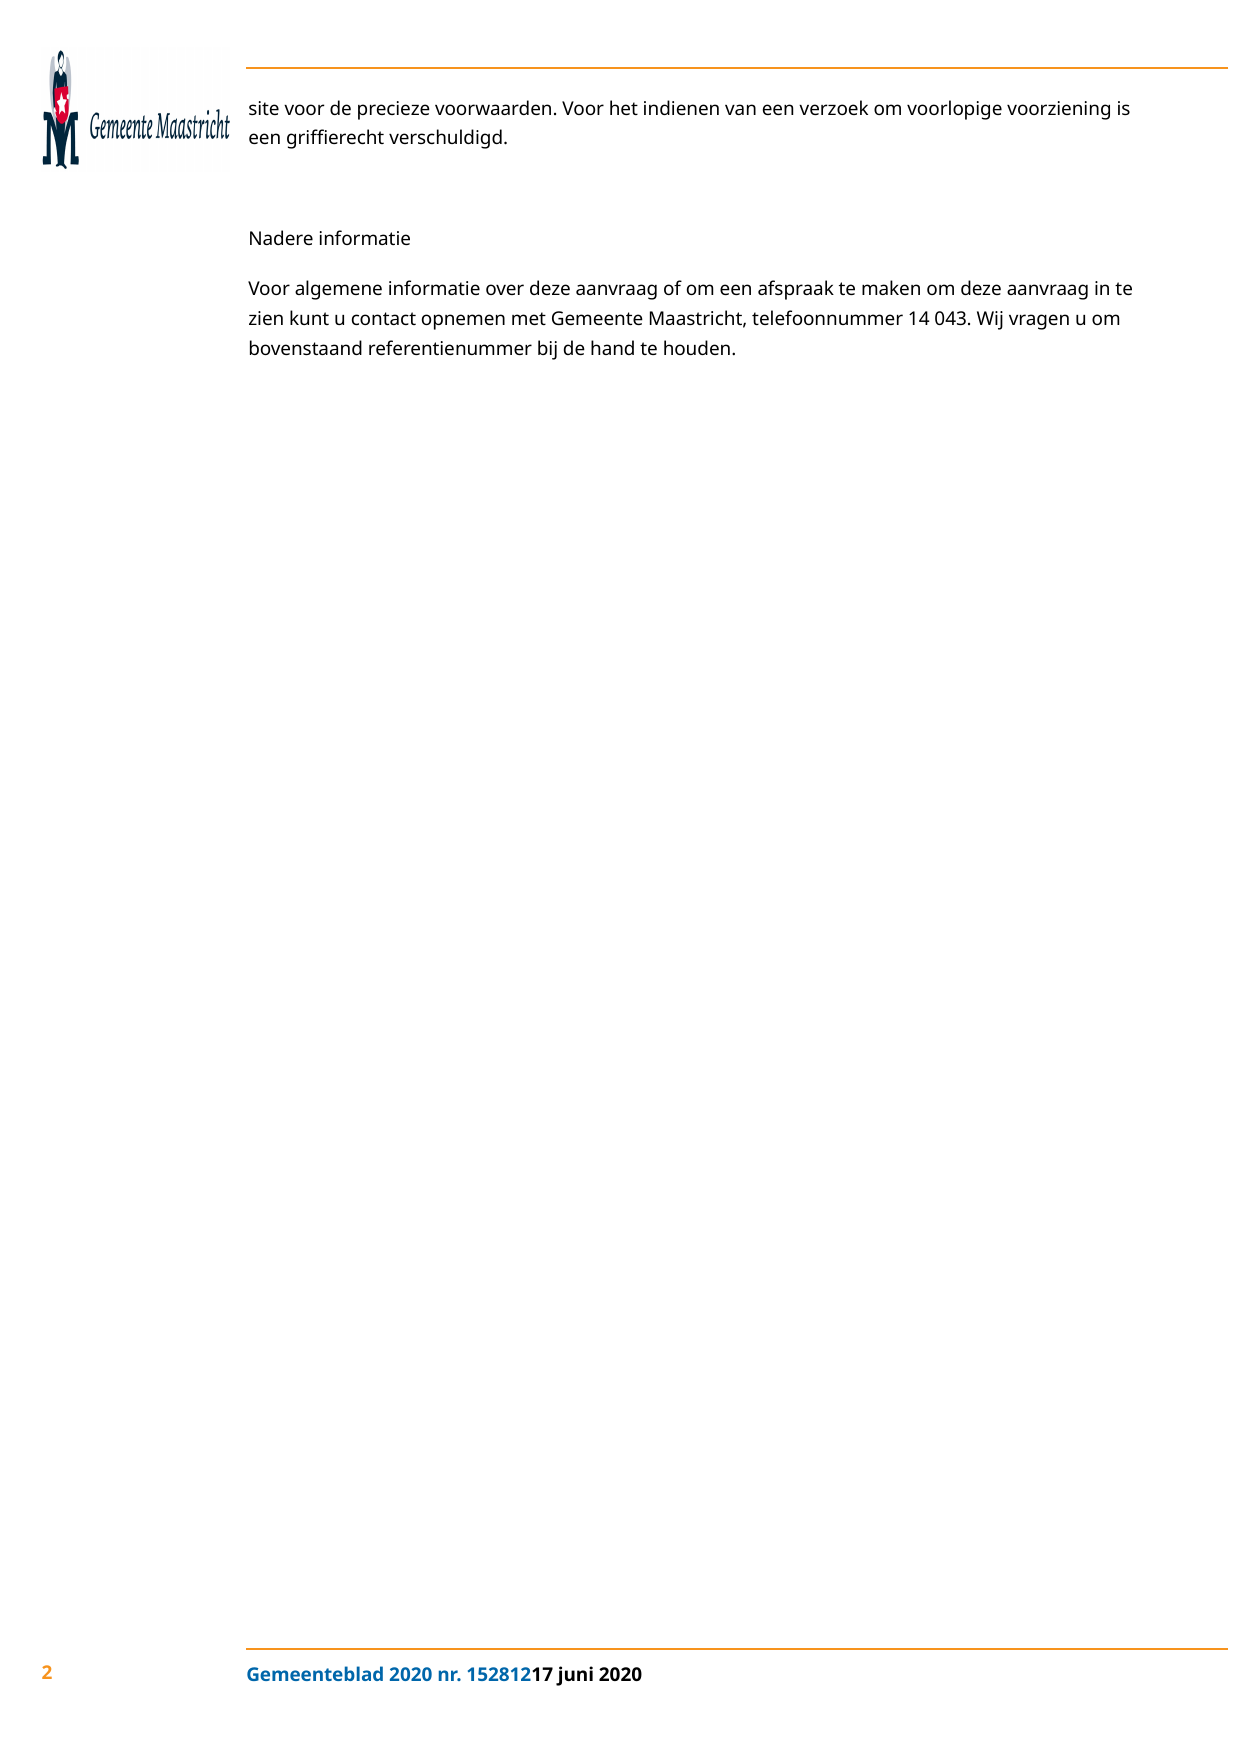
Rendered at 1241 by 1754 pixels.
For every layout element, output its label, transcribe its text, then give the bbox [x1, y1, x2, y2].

text site voor de precieze voorwaarden. Voor het indienen van een verzoek om voorlopige voorziening is een griffierecht verschuldigd. [248, 95, 1152, 150]
text Nadere informatie [248, 225, 1152, 251]
picture [41, 47, 231, 172]
text Voor algemene informatie over deze aanvraag of om een afspraak te maken om deze aanvraag in te zien kunt u contact opnemen met Gemeente Maastricht, telefoonnummer 14 043. Wij vragen u om bovenstaand referentienummer bij de hand te houden. [248, 276, 1152, 361]
